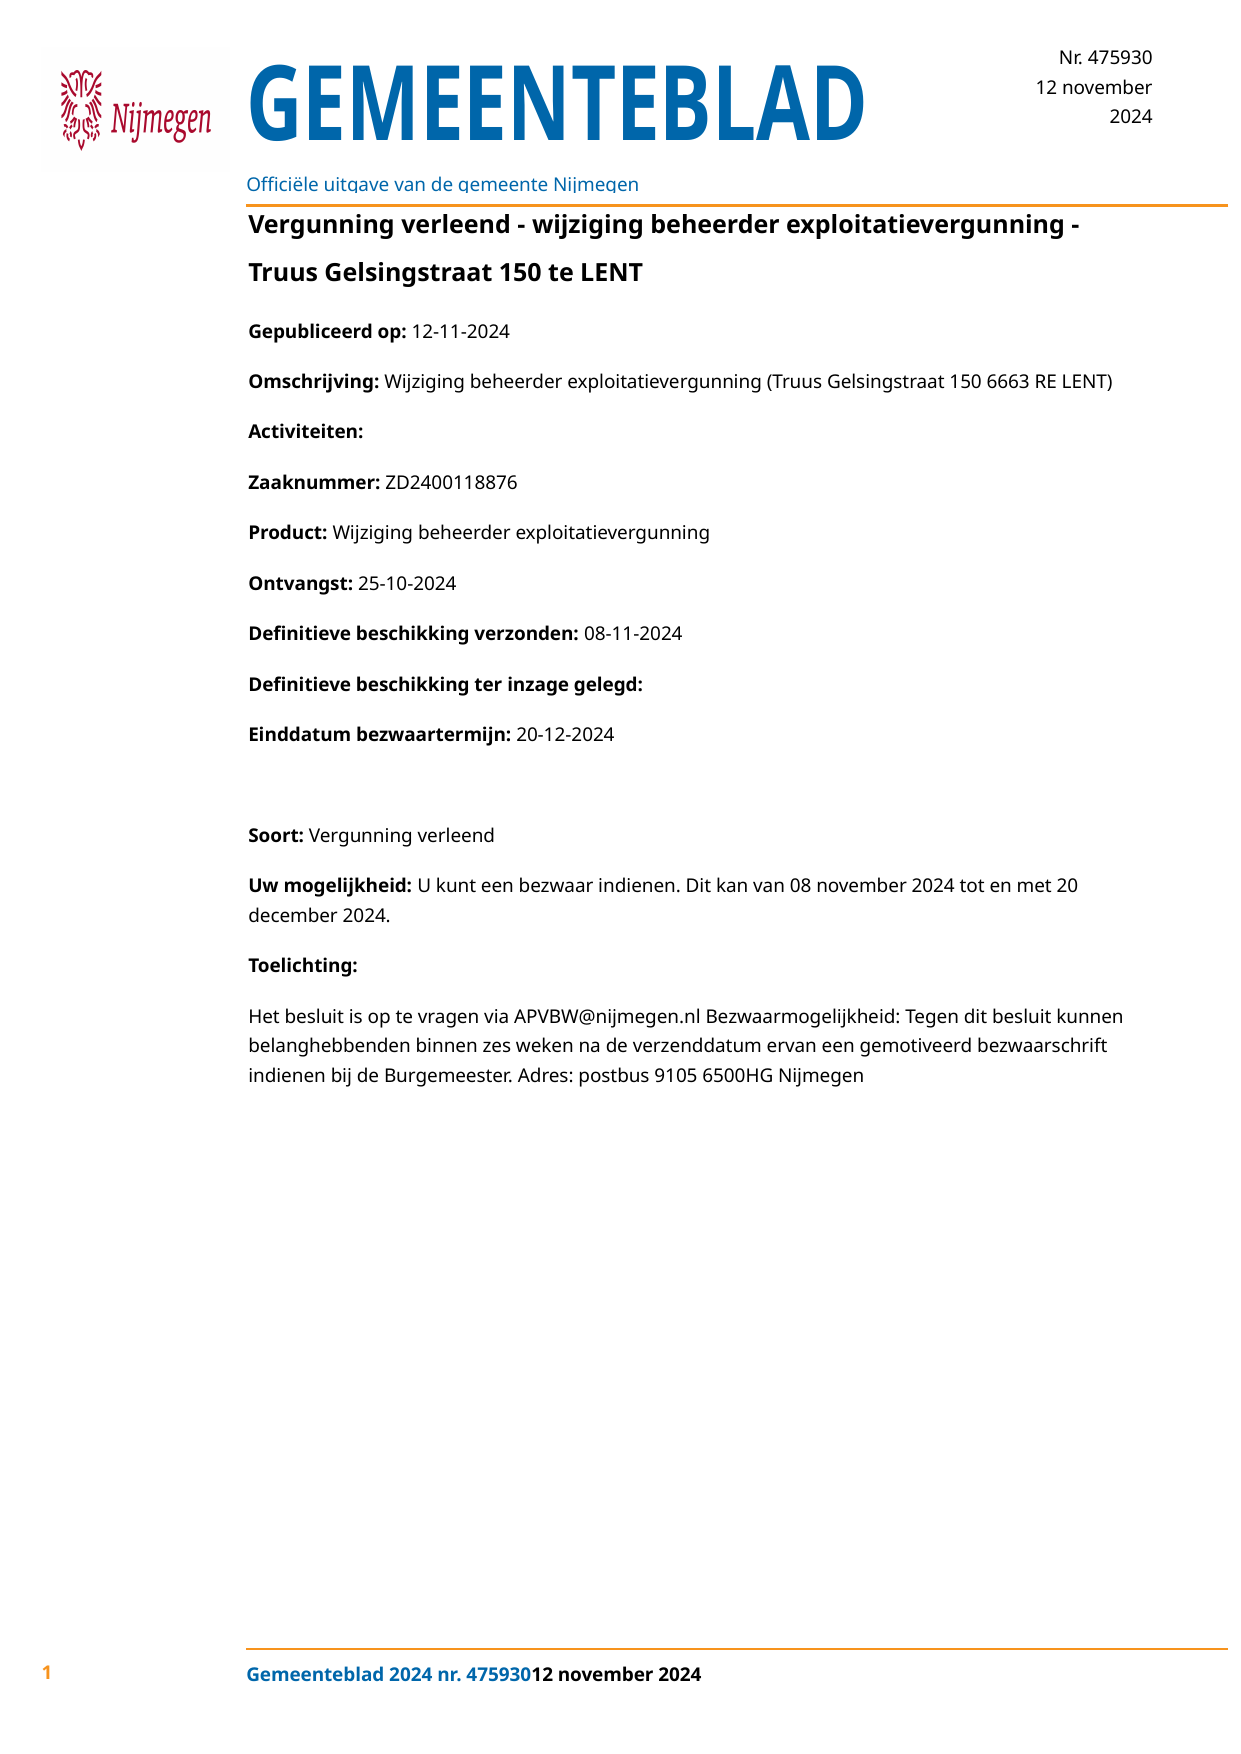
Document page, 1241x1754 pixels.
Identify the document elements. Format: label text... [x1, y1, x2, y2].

picture [41, 47, 231, 172]
text Zaaknummer: ZD2400118876 [248, 469, 1152, 495]
text Product: Wijziging beheerder exploitatievergunning [248, 519, 1152, 545]
text Einddatum bezwaartermijn: 20-12-2024 [248, 721, 1152, 747]
text Activiteiten: [248, 419, 1152, 444]
text Soort: Vergunning verleend [248, 822, 1152, 848]
text Ontvangst: 25-10-2024 [248, 570, 1152, 596]
text Vergunning verleend - wijziging beheerder exploitatievergunning - Truus Gelsingstraat 150 te LENT [248, 207, 1152, 288]
text Toelichting: [248, 952, 1152, 978]
text Definitieve beschikking verzonden: 08-11-2024 [248, 620, 1152, 646]
text Omschrijving: Wijziging beheerder exploitatievergunning (Truus Gelsingstraat 150 6663 RE LENT) [248, 368, 1152, 394]
text Het besluit is op te vragen via APVBW@nijmegen.nl Bezwaarmogelijkheid: Tegen dit besluit kunnen belanghebbenden binnen zes weken na de verzenddatum ervan een gemotiveerd bezwaarschrift indienen bij de Burgemeester. Adres: postbus 9105 6500HG Nijmegen [248, 1003, 1152, 1088]
text Uw mogelijkheid: U kunt een bezwaar indienen. Dit kan van 08 november 2024 tot en met 20 december 2024. [248, 872, 1152, 928]
text Gepubliceerd op: 12-11-2024 [248, 318, 1152, 344]
text Definitieve beschikking ter inzage gelegd: [248, 671, 1152, 697]
